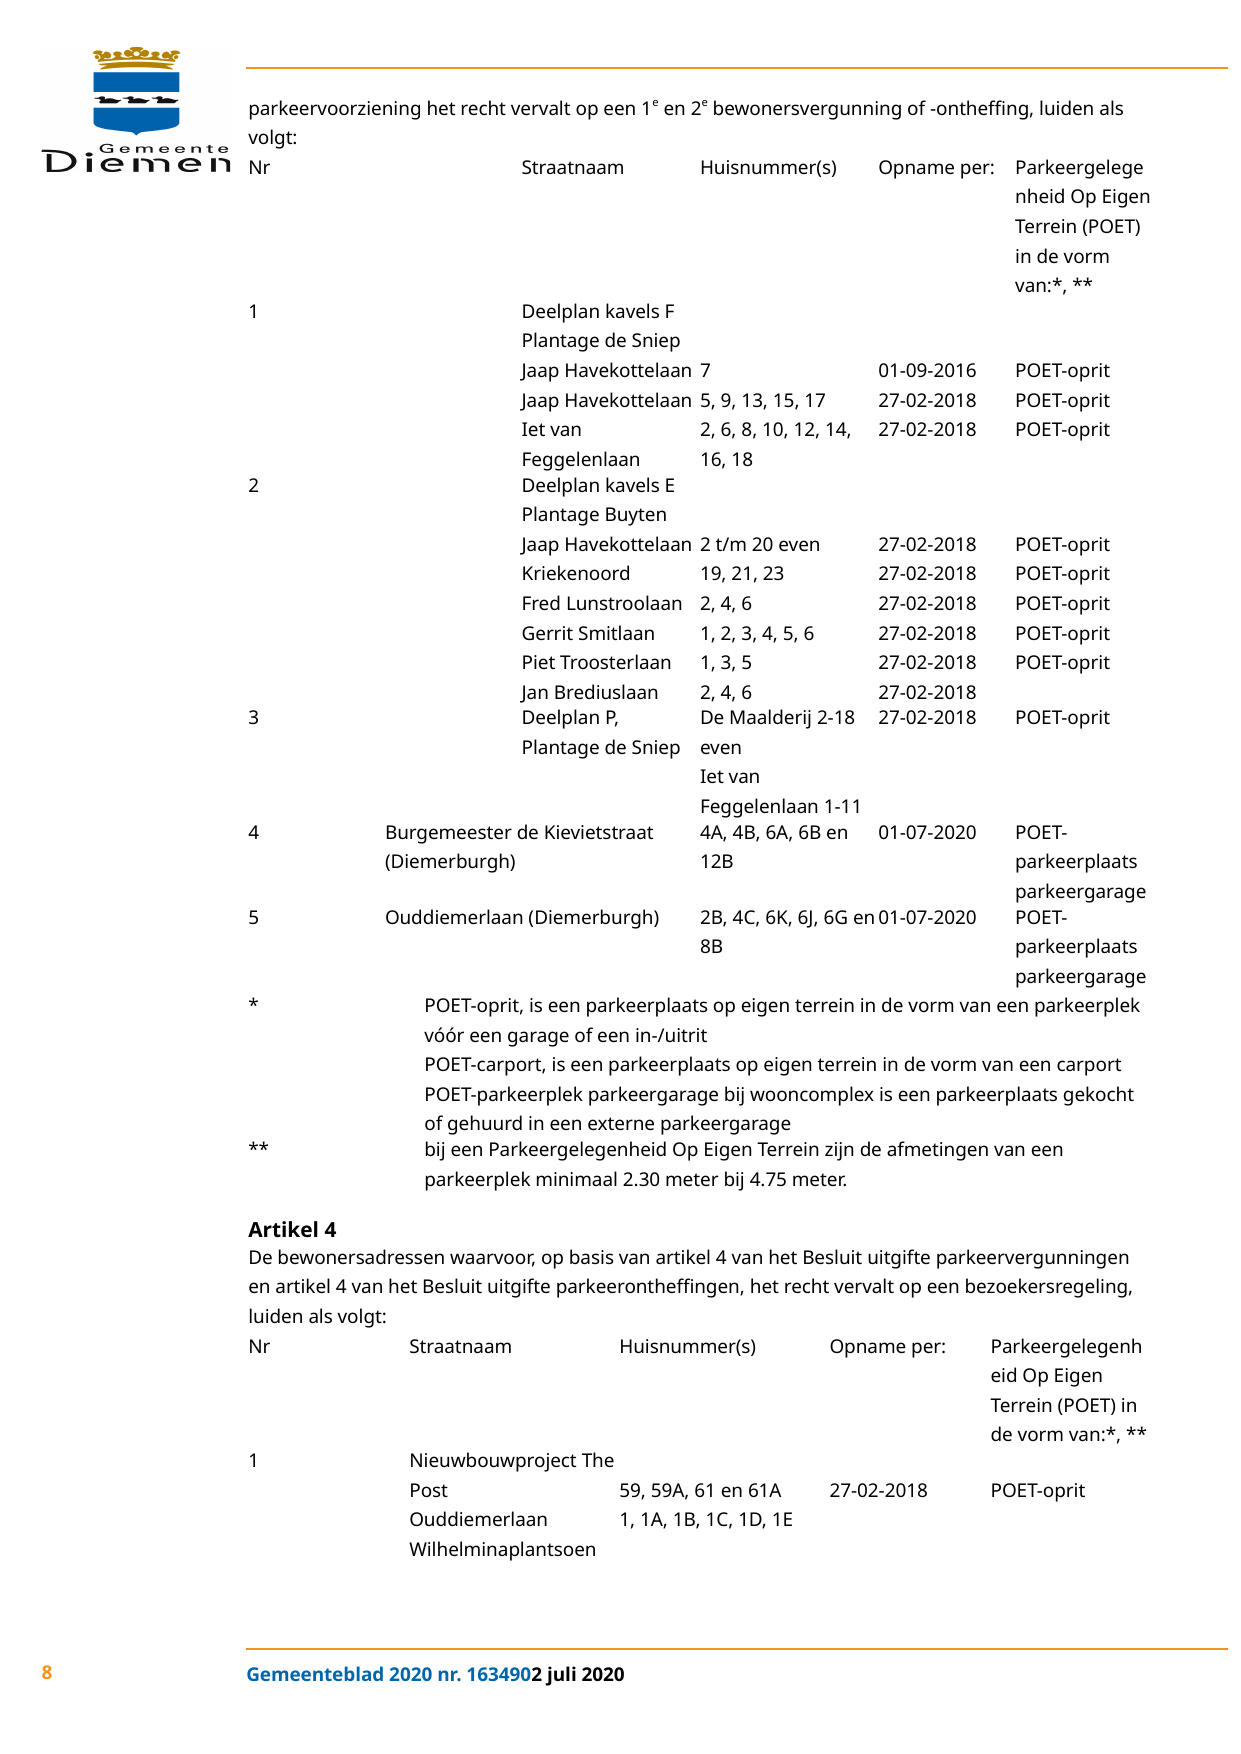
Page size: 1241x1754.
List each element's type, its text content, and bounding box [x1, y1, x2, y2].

table_cell 01-07-2020 [878, 904, 1015, 989]
table_cell 27-02-2018 [878, 705, 1015, 819]
table_cell 59, 59A, 61 en 61A 1, 1A, 1B, 1C, 1D, 1E [619, 1448, 829, 1562]
table_cell Nieuwbouwproject The Post Ouddiemerlaan Wilhelminaplantsoen [409, 1448, 619, 1562]
table_cell POET-parkeerplaats parkeergarage [1015, 904, 1152, 989]
table_cell 1 [248, 1448, 409, 1562]
table_cell 2 [248, 472, 521, 704]
table_cell 27-02-2018 [829, 1448, 990, 1562]
table_header Nr [248, 154, 521, 298]
table_cell 2 t/m 20 even 19, 21, 23 2, 4, 6 1, 2, 3, 4, 5, 6 1, 3, 5 2, 4, 6 [700, 472, 878, 704]
table_cell 7 5, 9, 13, 15, 17 2, 6, 8, 10, 12, 14, 16, 18 [700, 298, 878, 472]
table_header Opname per: [829, 1333, 990, 1447]
table_header Straatnaam [409, 1333, 619, 1447]
table_cell Deelplan kavels F Plantage de Sniep Jaap Havekottelaan Jaap Havekottelaan Iet van Feggelenlaan [521, 298, 700, 472]
text parkeervoorziening het recht vervalt op een 1e en 2e bewonersvergunning of -ontheffing, luiden als volgt: [248, 95, 1152, 150]
picture [41, 47, 231, 172]
table_header Parkeergelegenheid Op Eigen Terrein (POET) in de vorm van:*, ** [990, 1333, 1152, 1447]
table_cell 01-07-2020 [878, 819, 1015, 904]
table_cell 5 [248, 904, 385, 989]
table_header POET-oprit, is een parkeerplaats op eigen terrein in de vorm van een parkeerplek vóór een garage of een in-/uitrit POET-carport, is een parkeerplaats op eigen terrein in de vorm van een carport POET-parkeerplek parkeergarage bij wooncomplex is een parkeerplaats gekocht of gehuurd in een externe parkeergarage [424, 992, 1152, 1136]
table_header Huisnummer(s) [619, 1333, 829, 1447]
table_cell ** [248, 1136, 424, 1192]
table_cell 1 [248, 298, 521, 472]
table_cell Deelplan P, Plantage de Sniep [521, 705, 700, 819]
text Artikel 4 [248, 1216, 1152, 1244]
table_header Parkeergelegenheid Op Eigen Terrein (POET) in de vorm van:*, ** [1015, 154, 1152, 298]
table_cell 4A, 4B, 6A, 6B en 12B [700, 819, 878, 904]
table_header Huisnummer(s) [700, 154, 878, 298]
table_cell POET-oprit [990, 1448, 1152, 1562]
table_cell bij een Parkeergelegenheid Op Eigen Terrein zijn de afmetingen van een parkeerplek minimaal 2.30 meter bij 4.75 meter. [424, 1136, 1152, 1192]
table_cell 27-02-2018 27-02-2018 27-02-2018 27-02-2018 27-02-2018 27-02-2018 [878, 472, 1015, 704]
table_cell 3 [248, 705, 521, 819]
table_cell 01-09-2016 27-02-2018 27-02-2018 [878, 298, 1015, 472]
table_cell Deelplan kavels E Plantage Buyten Jaap Havekottelaan Kriekenoord Fred Lunstroolaan Gerrit Smitlaan Piet Troosterlaan Jan Brediuslaan [521, 472, 700, 704]
table_cell POET-oprit POET-oprit POET-oprit [1015, 298, 1152, 472]
table_header Nr [248, 1333, 409, 1447]
table_cell POET-oprit POET-oprit POET-oprit POET-oprit POET-oprit [1015, 472, 1152, 704]
table_cell Ouddiemerlaan (Diemerburgh) [385, 904, 700, 989]
table_cell Burgemeester de Kievietstraat (Diemerburgh) [385, 819, 700, 904]
table_cell 4 [248, 819, 385, 904]
table_cell 2B, 4C, 6K, 6J, 6G en 8B [700, 904, 878, 989]
table_cell POET-oprit [1015, 705, 1152, 819]
table_header Straatnaam [521, 154, 700, 298]
table_cell POET-parkeerplaats parkeergarage [1015, 819, 1152, 904]
table_cell De Maalderij 2-18 even Iet van Feggelenlaan 1-11 [700, 705, 878, 819]
table_header * [248, 992, 424, 1136]
table_header Opname per: [878, 154, 1015, 298]
text De bewonersadressen waarvoor, op basis van artikel 4 van het Besluit uitgifte parkeervergunningen en artikel 4 van het Besluit uitgifte parkeerontheffingen, het recht vervalt op een bezoekersregeling, luiden als volgt: [248, 1244, 1152, 1329]
